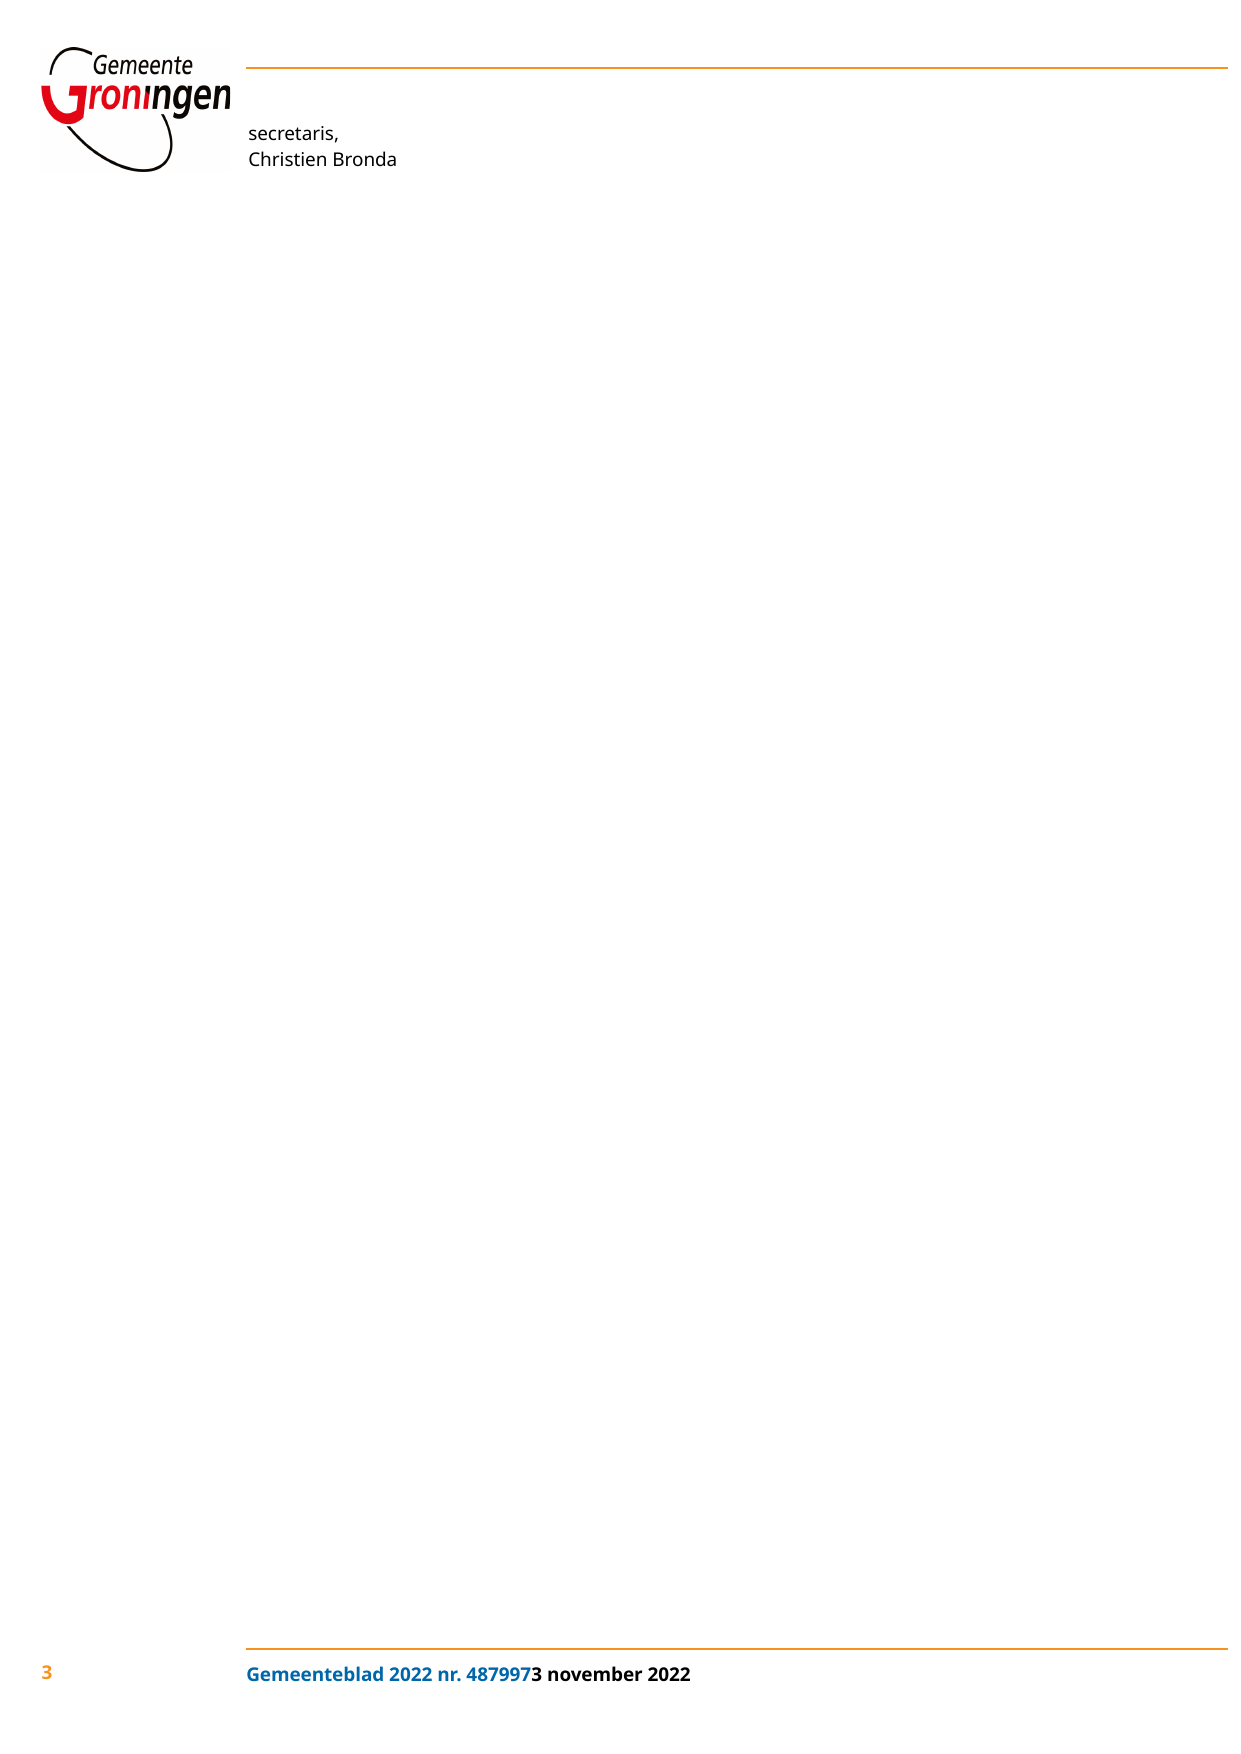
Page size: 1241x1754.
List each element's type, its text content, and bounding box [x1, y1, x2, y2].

text Christien Bronda [248, 146, 1152, 172]
picture [41, 47, 231, 172]
text secretaris, [248, 121, 1152, 146]
